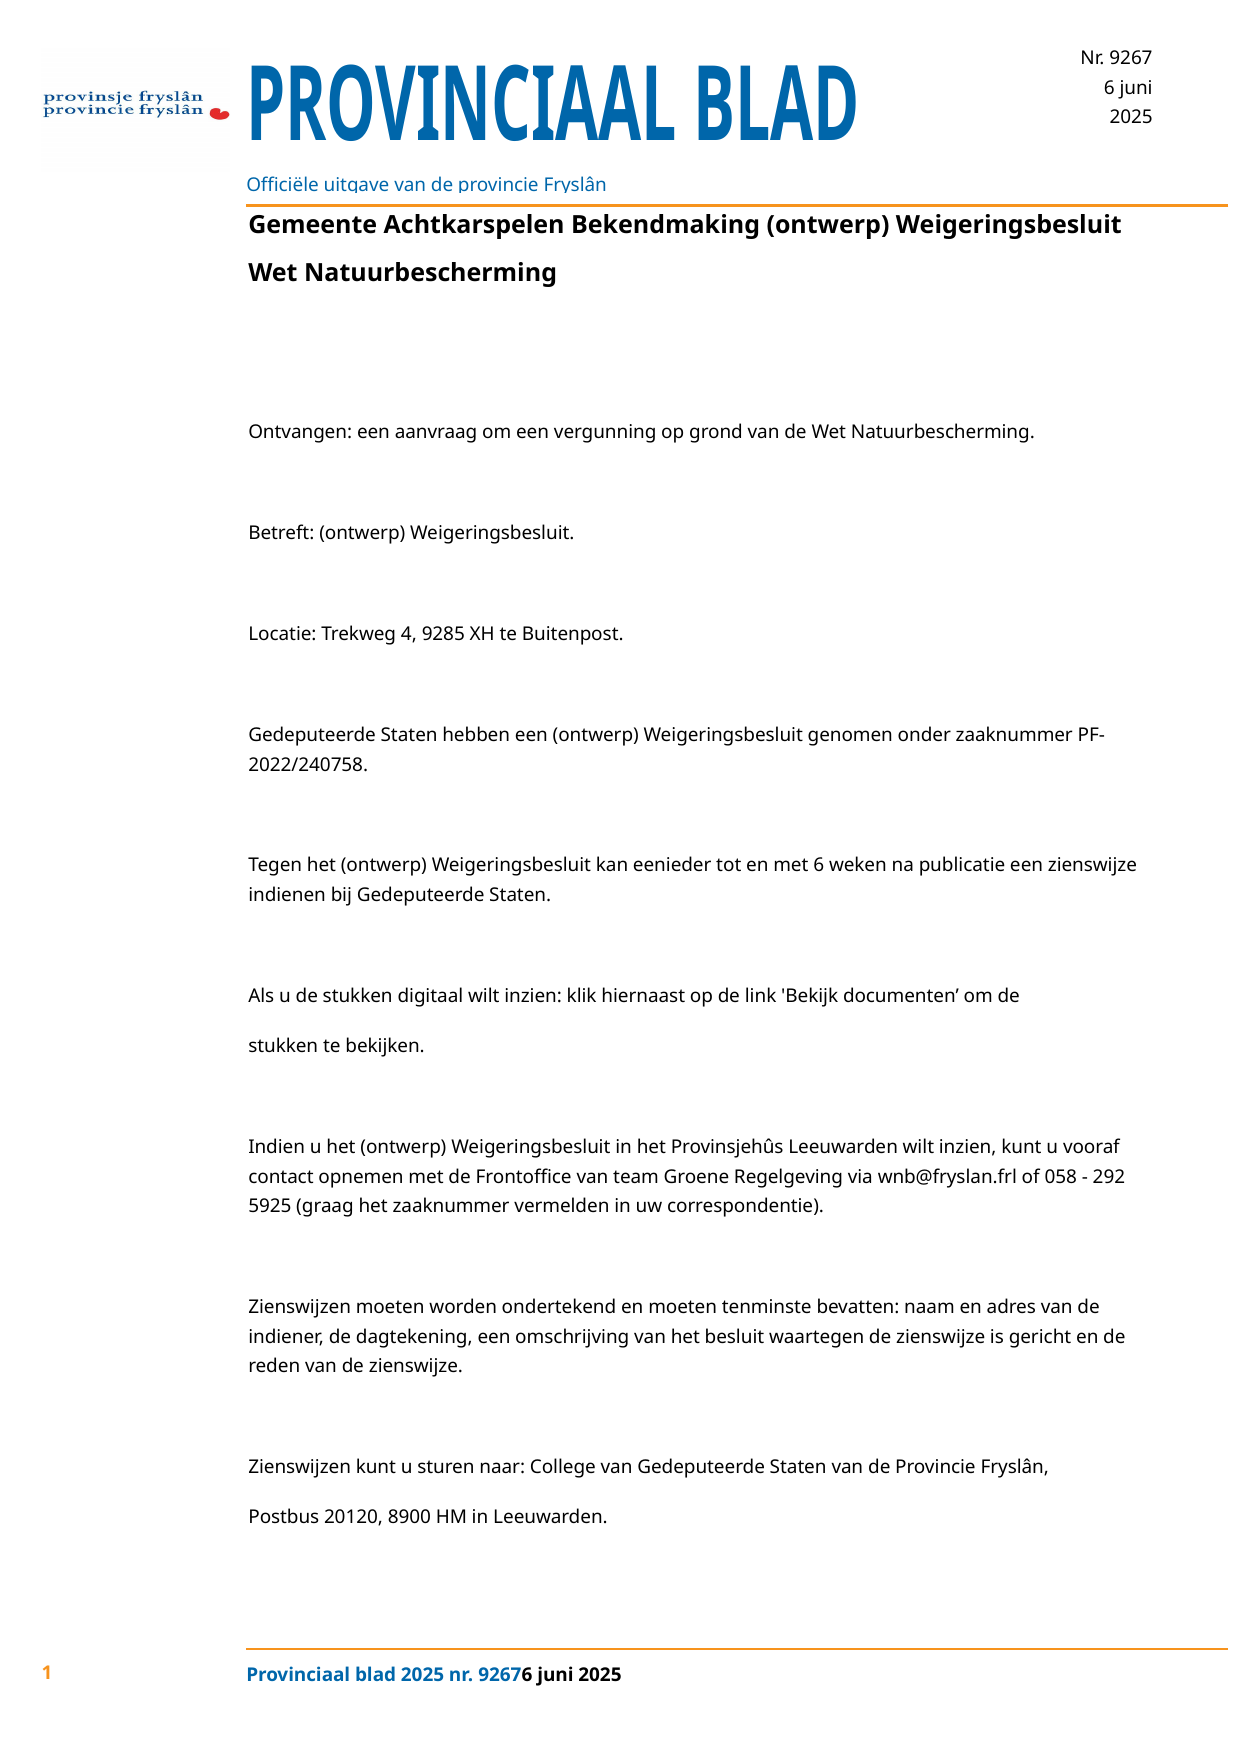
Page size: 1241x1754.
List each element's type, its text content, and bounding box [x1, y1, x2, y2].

text Als u de stukken digitaal wilt inzien: klik hiernaast op de link 'Bekijk documenten’ om de [248, 982, 1152, 1008]
text stukken te bekijken. [248, 1032, 1152, 1058]
text Tegen het (ontwerp) Weigeringsbesluit kan eenieder tot en met 6 weken na publicatie een zienswijze indienen bij Gedeputeerde Staten. [248, 852, 1152, 907]
picture [41, 47, 231, 172]
text Locatie: Trekweg 4, 9285 XH te Buitenpost. [248, 620, 1152, 646]
text Betreft: (ontwerp) Weigeringsbesluit. [248, 519, 1152, 545]
text Indien u het (ontwerp) Weigeringsbesluit in het Provinsjehûs Leeuwarden wilt inzien, kunt u vooraf contact opnemen met de Frontoffice van team Groene Regelgeving via wnb@fryslan.frl of 058 - 292 5925 (graag het zaaknummer vermelden in uw correspondentie). [248, 1133, 1152, 1218]
text Gedeputeerde Staten hebben een (ontwerp) Weigeringsbesluit genomen onder zaaknummer PF-2022/240758. [248, 721, 1152, 777]
text Postbus 20120, 8900 HM in Leeuwarden. [248, 1504, 1152, 1529]
text Gemeente Achtkarspelen Bekendmaking (ontwerp) Weigeringsbesluit Wet Natuurbescherming [248, 207, 1152, 288]
text Zienswijzen moeten worden ondertekend en moeten tenminste bevatten: naam en adres van de indiener, de dagtekening, een omschrijving van het besluit waartegen de zienswijze is gericht en de reden van de zienswijze. [248, 1293, 1152, 1378]
text Zienswijzen kunt u sturen naar: College van Gedeputeerde Staten van de Provincie Fryslân, [248, 1453, 1152, 1479]
text Ontvangen: een aanvraag om een vergunning op grond van de Wet Natuurbescherming. [248, 419, 1152, 444]
